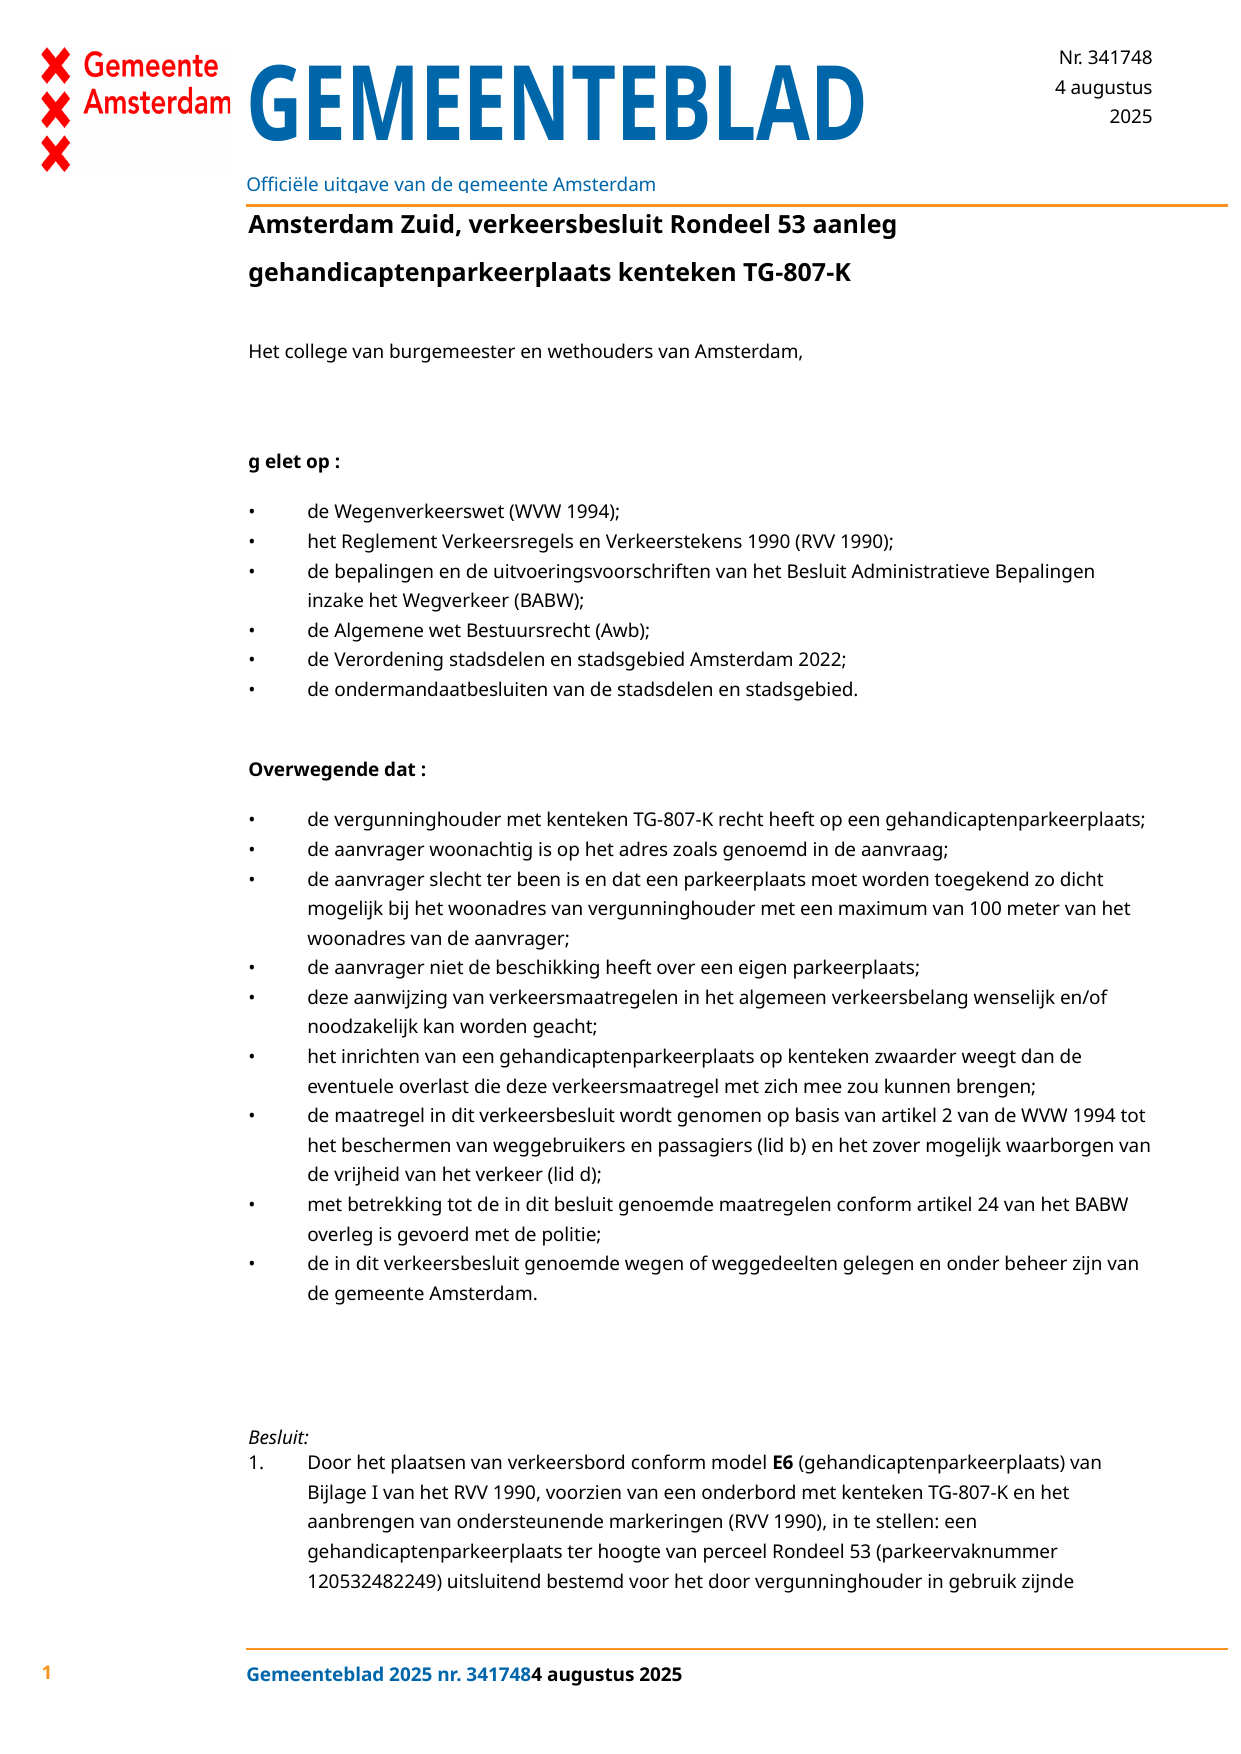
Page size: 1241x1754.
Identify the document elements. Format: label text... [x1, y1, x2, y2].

list de bepalingen en de uitvoeringsvoorschriften van het Besluit Administratieve Bepalingen inzake het Wegverkeer (BABW); [248, 558, 1152, 613]
list de Algemene wet Bestuursrecht (Awb); [248, 617, 1152, 643]
list Door het plaatsen van verkeersbord conform model E6 (gehandicaptenparkeerplaats) van Bijlage I van het RVV 1990, voorzien van een onderbord met kenteken TG-807-K en het aanbrengen van ondersteunende markeringen (RVV 1990), in te stellen: een gehandicaptenparkeerplaats ter hoogte van perceel Rondeel 53 (parkeervaknummer 120532482249) uitsluitend bestemd voor het door vergunninghouder in gebruik zijnde [248, 1449, 1152, 1594]
list deze aanwijzing van verkeersmaatregelen in het algemeen verkeersbelang wenselijk en/of noodzakelijk kan worden geacht; [248, 984, 1152, 1039]
list het inrichten van een gehandicaptenparkeerplaats op kenteken zwaarder weegt dan de eventuele overlast die deze verkeersmaatregel met zich mee zou kunnen brengen; [248, 1043, 1152, 1098]
list de Verordening stadsdelen en stadsgebied Amsterdam 2022; [248, 647, 1152, 672]
list de aanvrager niet de beschikking heeft over een eigen parkeerplaats; [248, 954, 1152, 980]
list de in dit verkeersbesluit genoemde wegen of weggedeelten gelegen en onder beheer zijn van de gemeente Amsterdam. [248, 1250, 1152, 1306]
list de maatregel in dit verkeersbesluit wordt genomen op basis van artikel 2 van de WVW 1994 tot het beschermen van weggebruikers en passagiers (lid b) en het zover mogelijk waarborgen van de vrijheid van het verkeer (lid d); [248, 1102, 1152, 1187]
text g elet op : [248, 448, 1152, 474]
list de ondermandaatbesluiten van de stadsdelen en stadsgebied. [248, 676, 1152, 702]
text Het college van burgemeester en wethouders van Amsterdam, [248, 339, 1152, 364]
list de Wegenverkeerswet (WVW 1994); [248, 499, 1152, 524]
text Amsterdam Zuid, verkeersbesluit Rondeel 53 aanleg gehandicaptenparkeerplaats kenteken TG-807-K [248, 207, 1152, 288]
list de aanvrager woonachtig is op het adres zoals genoemd in de aanvraag; [248, 836, 1152, 862]
list de aanvrager slecht ter been is en dat een parkeerplaats moet worden toegekend zo dicht mogelijk bij het woonadres van vergunninghouder met een maximum van 100 meter van het woonadres van de aanvrager; [248, 866, 1152, 951]
list met betrekking tot de in dit besluit genoemde maatregelen conform artikel 24 van het BABW overleg is gevoerd met de politie; [248, 1191, 1152, 1246]
list het Reglement Verkeersregels en Verkeerstekens 1990 (RVV 1990); [248, 528, 1152, 554]
picture [41, 47, 231, 172]
text Overwegende dat : [248, 756, 1152, 782]
text Besluit: [248, 1424, 1152, 1449]
list de vergunninghouder met kenteken TG-807-K recht heeft op een gehandicaptenparkeerplaats; [248, 807, 1152, 832]
